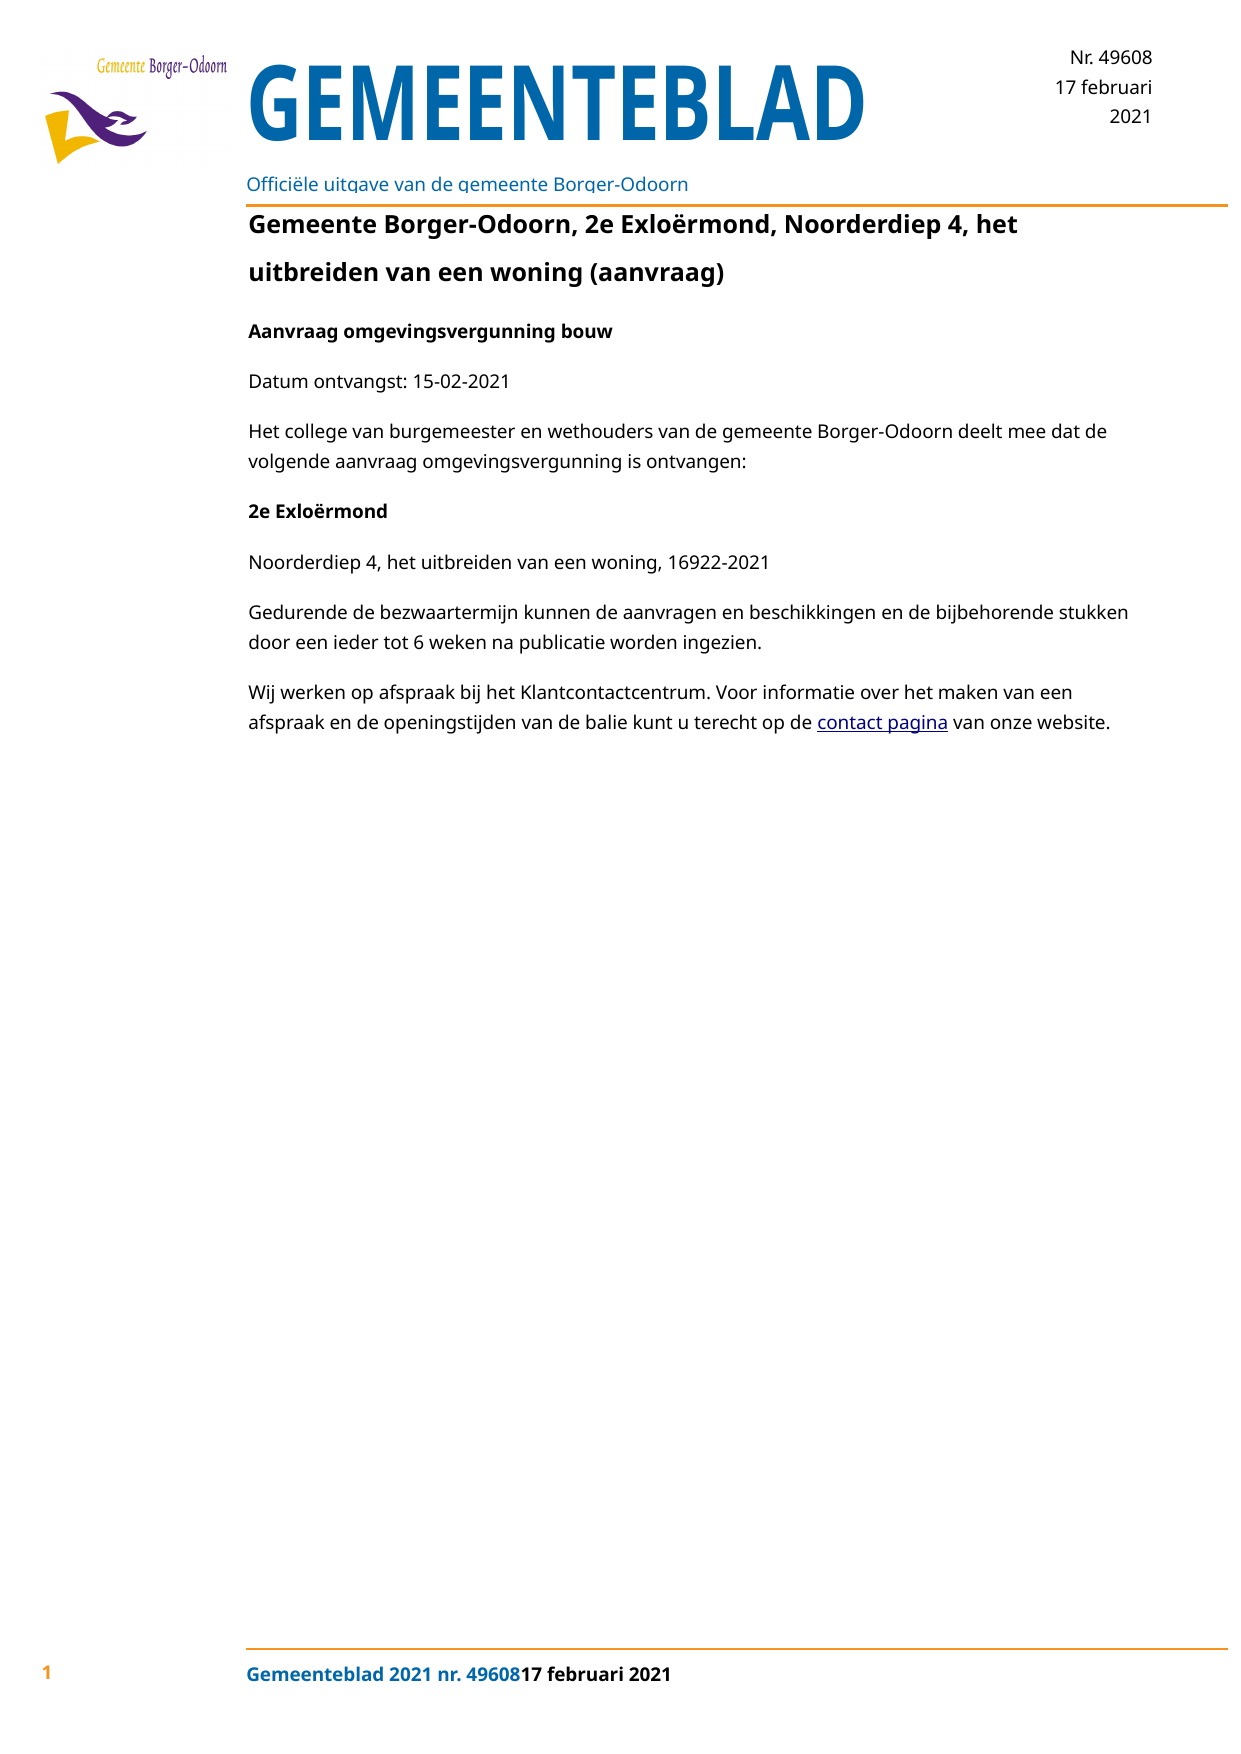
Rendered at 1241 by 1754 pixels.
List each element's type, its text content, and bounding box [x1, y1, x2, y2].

text Gemeente Borger-Odoorn, 2e Exloërmond, Noorderdiep 4, het uitbreiden van een woning (aanvraag) [248, 207, 1152, 288]
text Gedurende de bezwaartermijn kunnen de aanvragen en beschikkingen en de bijbehorende stukken door een ieder tot 6 weken na publicatie worden ingezien. [248, 599, 1152, 655]
text 2e Exloërmond [248, 499, 1152, 524]
picture [41, 47, 231, 172]
text Datum ontvangst: 15-02-2021 [248, 368, 1152, 394]
text Wij werken op afspraak bij het Klantcontactcentrum. Voor informatie over het maken van een afspraak en de openingstijden van de balie kunt u terecht op de contact pagina van onze website. [248, 679, 1152, 735]
text Aanvraag omgevingsvergunning bouw [248, 318, 1152, 344]
text Het college van burgemeester en wethouders van de gemeente Borger-Odoorn deelt mee dat de volgende aanvraag omgevingsvergunning is ontvangen: [248, 419, 1152, 474]
text Noorderdiep 4, het uitbreiden van een woning, 16922-2021 [248, 549, 1152, 575]
